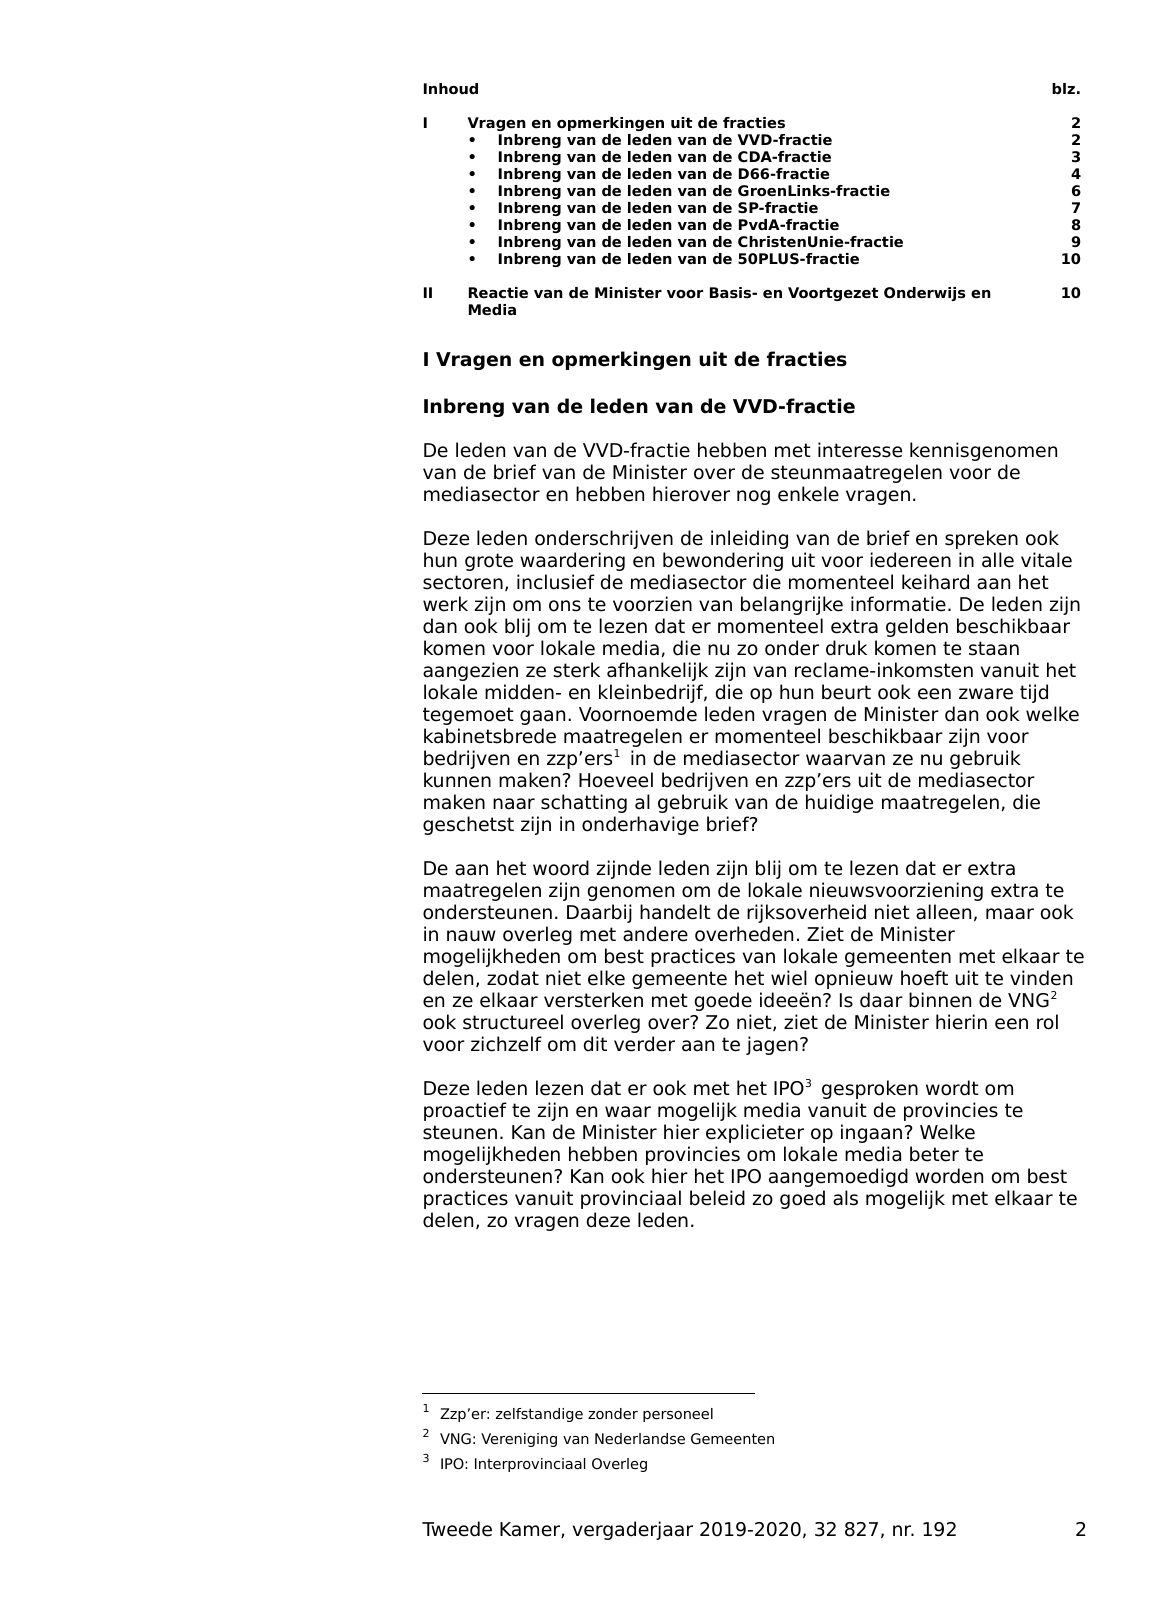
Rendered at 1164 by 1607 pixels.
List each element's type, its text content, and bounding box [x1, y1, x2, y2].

table_cell • [461, 251, 492, 268]
table_cell Inbreng van de leden van de SP-fractie [492, 200, 1003, 217]
table_cell [422, 149, 461, 166]
table_cell [422, 234, 461, 251]
table_cell [1003, 98, 1087, 115]
table_cell [422, 200, 461, 217]
table_cell • [461, 149, 492, 166]
table_cell [422, 98, 461, 115]
table_cell Inbreng van de leden van de CDA-fractie [492, 149, 1003, 166]
table_cell [422, 268, 461, 285]
table_cell 10 [1003, 285, 1087, 319]
table_cell Inbreng van de leden van de D66-fractie [492, 166, 1003, 183]
table_cell • [461, 217, 492, 234]
table_cell 6 [1003, 183, 1087, 200]
table_cell • [461, 166, 492, 183]
text VNG: Vereniging van Nederlandse Gemeenten [422, 1427, 1087, 1449]
table_cell Inbreng van de leden van de GroenLinks-fractie [492, 183, 1003, 200]
subtitle I Vragen en opmerkingen uit de fracties [422, 349, 1087, 371]
subtitle Inbreng van de leden van de VVD-fractie [422, 396, 1087, 418]
table_cell Inbreng van de leden van de 50PLUS-fractie [492, 251, 1003, 268]
table_cell [492, 268, 1003, 285]
text Zzp’er: zelfstandige zonder personeel [422, 1402, 1087, 1424]
text Deze leden onderschrijven de inleiding van de brief en spreken ook hun grote waardering en bewondering uit voor iedereen in alle vitale sectoren, inclusief de mediasector die momenteel keihard aan het werk zijn om ons te voorzien van belangrijke informatie. De leden zijn dan ook blij om te lezen dat er momenteel extra gelden beschikbaar komen voor lokale media, die nu zo onder druk komen te staan aangezien ze sterk afhankelijk zijn van reclame-inkomsten vanuit het lokale midden- en kleinbedrijf, die op hun beurt ook een zware tijd tegemoet gaan. Voornoemde leden vragen de Minister dan ook welke kabinetsbrede maatregelen er momenteel beschikbaar zijn voor bedrijven en zzp’ers in de mediasector waarvan ze nu gebruik kunnen maken? Hoeveel bedrijven en zzp’ers uit de mediasector maken naar schatting al gebruik van de huidige maatregelen, die geschetst zijn in onderhavige brief? [422, 528, 1087, 836]
table_cell [461, 98, 492, 115]
table_cell [461, 268, 492, 285]
table_cell 9 [1003, 234, 1087, 251]
table_cell [422, 132, 461, 149]
table_cell [422, 183, 461, 200]
table_cell [492, 98, 1003, 115]
table_cell I [422, 115, 461, 132]
table_cell [1003, 268, 1087, 285]
table_cell 2 [1003, 132, 1087, 149]
table_cell Reactie van de Minister voor Basis- en Voortgezet Onderwijs en Media [461, 285, 1003, 319]
table_cell • [461, 132, 492, 149]
table_cell 3 [1003, 149, 1087, 166]
table_cell 8 [1003, 217, 1087, 234]
table_cell • [461, 200, 492, 217]
text Deze leden lezen dat er ook met het IPO gesproken wordt om proactief te zijn en waar mogelijk media vanuit de provincies te steunen. Kan de Minister hier explicieter op ingaan? Welke mogelijkheden hebben provincies om lokale media beter te ondersteunen? Kan ook hier het IPO aangemoedigd worden om best practices vanuit provinciaal beleid zo goed als mogelijk met elkaar te delen, zo vragen deze leden. [422, 1078, 1087, 1232]
table_cell 7 [1003, 200, 1087, 217]
table_header Inhoud [422, 81, 1003, 98]
text De aan het woord zijnde leden zijn blij om te lezen dat er extra maatregelen zijn genomen om de lokale nieuwsvoorziening extra te ondersteunen. Daarbij handelt de rijksoverheid niet alleen, maar ook in nauw overleg met andere overheden. Ziet de Minister mogelijkheden om best practices van lokale gemeenten met elkaar te delen, zodat niet elke gemeente het wiel opnieuw hoeft uit te vinden en ze elkaar versterken met goede ideeën? Is daar binnen de VNG ook structureel overleg over? Zo niet, ziet de Minister hierin een rol voor zichzelf om dit verder aan te jagen? [422, 858, 1087, 1056]
table_cell 4 [1003, 166, 1087, 183]
table_cell Vragen en opmerkingen uit de fracties [461, 115, 1003, 132]
table_cell • [461, 234, 492, 251]
text De leden van de VVD-fractie hebben met interesse kennisgenomen van de brief van de Minister over de steunmaatregelen voor de mediasector en hebben hierover nog enkele vragen. [422, 440, 1087, 506]
table_cell [422, 251, 461, 268]
table_cell [422, 217, 461, 234]
table_cell Inbreng van de leden van de PvdA-fractie [492, 217, 1003, 234]
text IPO: Interprovinciaal Overleg [422, 1452, 1087, 1474]
table_cell 10 [1003, 251, 1087, 268]
table_cell Inbreng van de leden van de ChristenUnie-fractie [492, 234, 1003, 251]
table_cell Inbreng van de leden van de VVD-fractie [492, 132, 1003, 149]
table_cell II [422, 285, 461, 319]
table_cell 2 [1003, 115, 1087, 132]
table_cell • [461, 183, 492, 200]
table_header blz. [1003, 81, 1087, 98]
table_cell [422, 166, 461, 183]
